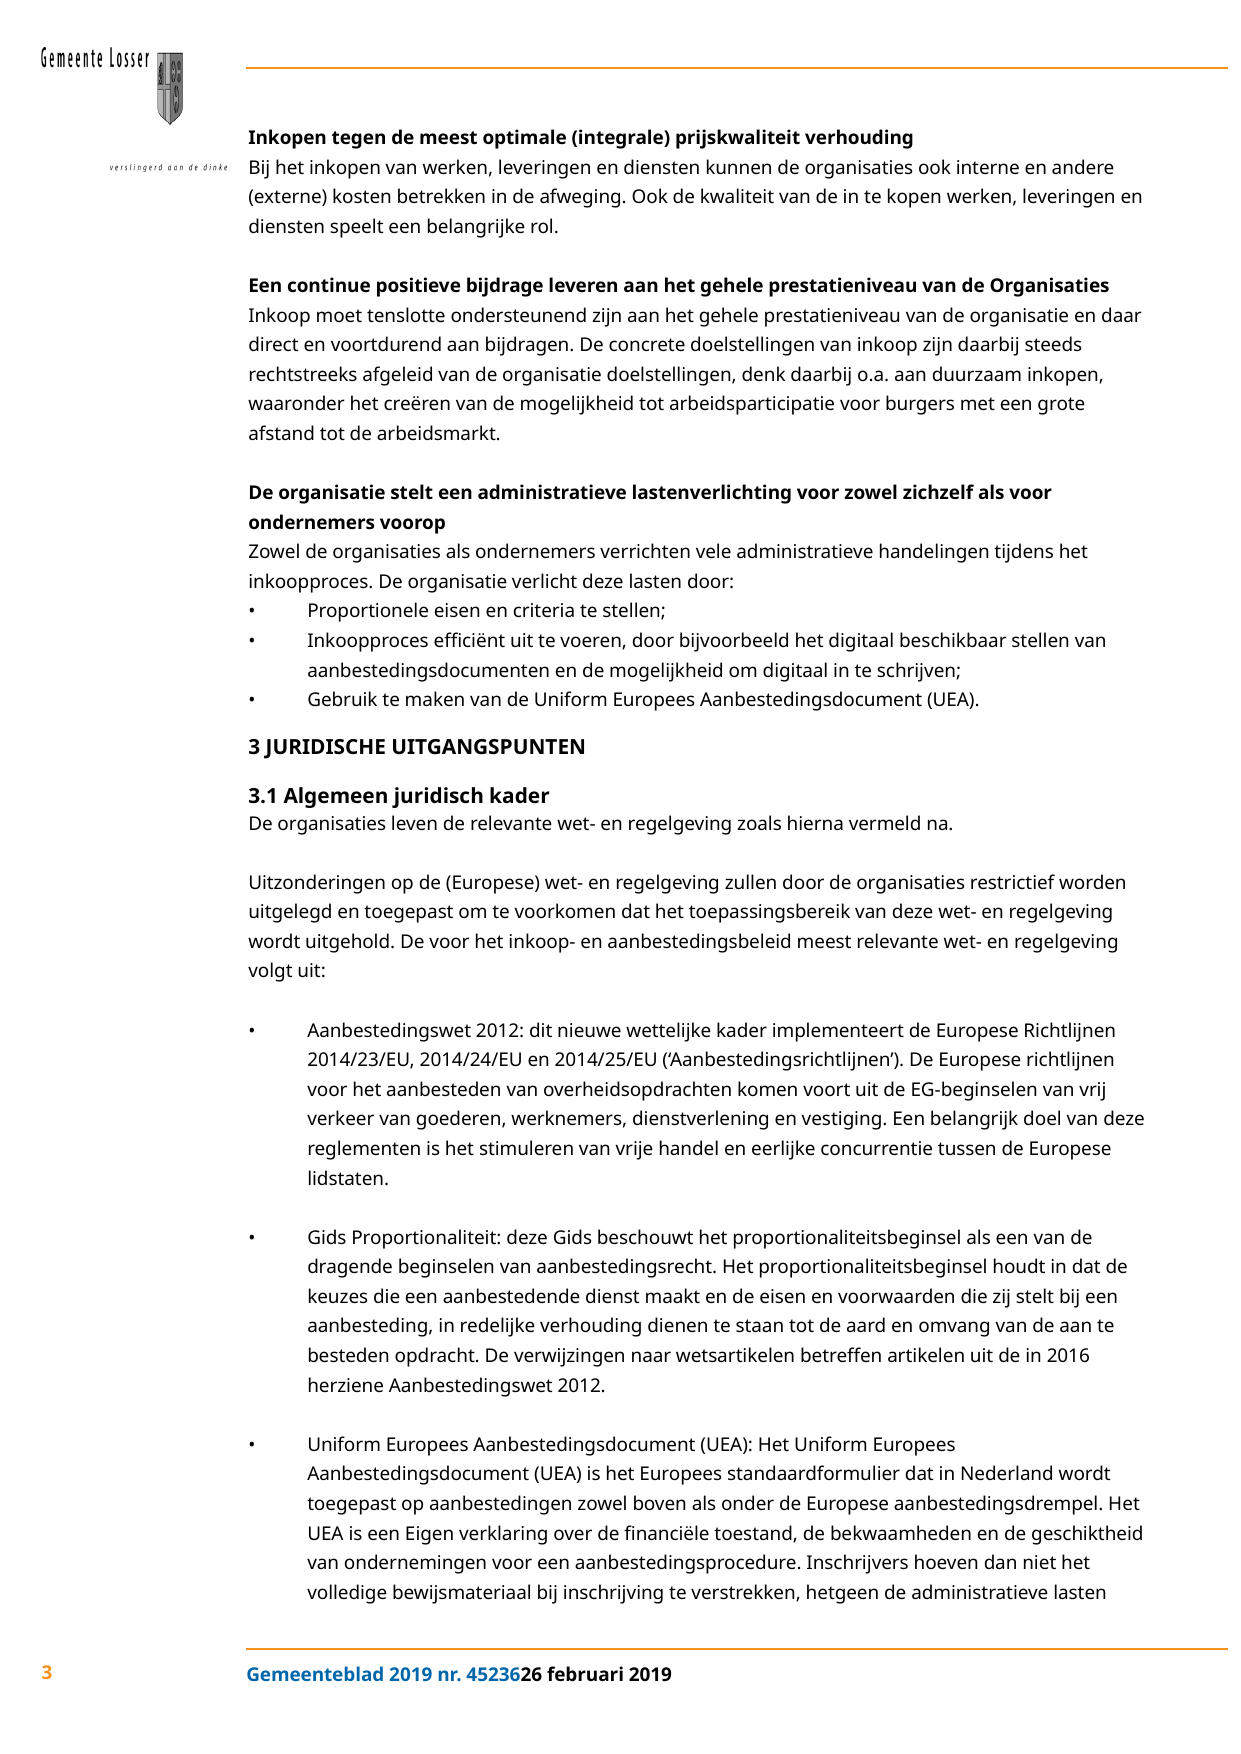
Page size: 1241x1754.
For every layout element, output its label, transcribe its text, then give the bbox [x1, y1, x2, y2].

list Proportionele eisen en criteria te stellen; [248, 598, 1152, 623]
text Zowel de organisaties als ondernemers verrichten vele administratieve handelingen tijdens het inkoopproces. De organisatie verlicht deze lasten door: [248, 538, 1152, 594]
list Gebruik te maken van de Uniform Europees Aanbestedingsdocument (UEA). [248, 686, 1152, 712]
text Uitzonderingen op de (Europese) wet- en regelgeving zullen door de organisaties restrictief worden uitgelegd en toegepast om te voorkomen dat het toepassingsbereik van deze wet- en regelgeving wordt uitgehold. De voor het inkoop- en aanbestedingsbeleid meest relevante wet- en regelgeving volgt uit: [248, 869, 1152, 983]
text 3 JURIDISCHE UITGANGSPUNTEN [248, 732, 1152, 761]
text Een continue positieve bijdrage leveren aan het gehele prestatieniveau van de Organisaties [248, 272, 1152, 298]
text De organisaties leven de relevante wet- en regelgeving zoals hierna vermeld na. [248, 810, 1152, 836]
text 3.1 Algemeen juridisch kader [248, 781, 1152, 810]
list Uniform Europees Aanbestedingsdocument (UEA): Het Uniform Europees Aanbestedingsdocument (UEA) is het Europees standaardformulier dat in Nederland wordt toegepast op aanbestedingen zowel boven als onder de Europese aanbestedingsdrempel. Het UEA is een Eigen verklaring over de financiële toestand, de bekwaamheden en de geschiktheid van ondernemingen voor een aanbestedingsprocedure. Inschrijvers hoeven dan niet het volledige bewijsmateriaal bij inschrijving te verstrekken, hetgeen de administratieve lasten [248, 1431, 1152, 1605]
text Bij het inkopen van werken, leveringen en diensten kunnen de organisaties ook interne en andere (externe) kosten betrekken in de afweging. Ook de kwaliteit van de in te kopen werken, leveringen en diensten speelt een belangrijke rol. [248, 154, 1152, 239]
list Gids Proportionaliteit: deze Gids beschouwt het proportionaliteitsbeginsel als een van de dragende beginselen van aanbestedingsrecht. Het proportionaliteitsbeginsel houdt in dat de keuzes die een aanbestedende dienst maakt en de eisen en voorwaarden die zij stelt bij een aanbesteding, in redelijke verhouding dienen te staan tot de aard en omvang van de aan te besteden opdracht. De verwijzingen naar wetsartikelen betreffen artikelen uit de in 2016 herziene Aanbestedingswet 2012. [248, 1224, 1152, 1398]
picture [41, 47, 231, 172]
list Aanbestedingswet 2012: dit nieuwe wettelijke kader implementeert de Europese Richtlijnen 2014/23/EU, 2014/24/EU en 2014/25/EU (‘Aanbestedingsrichtlijnen’). De Europese richtlijnen voor het aanbesteden van overheidsopdrachten komen voort uit de EG-beginselen van vrij verkeer van goederen, werknemers, dienstverlening en vestiging. Een belangrijk doel van deze reglementen is het stimuleren van vrije handel en eerlijke concurrentie tussen de Europese lidstaten. [248, 1017, 1152, 1191]
text Inkoop moet tenslotte ondersteunend zijn aan het gehele prestatieniveau van de organisatie en daar direct en voortdurend aan bijdragen. De concrete doelstellingen van inkoop zijn daarbij steeds rechtstreeks afgeleid van de organisatie doelstellingen, denk daarbij o.a. aan duurzaam inkopen, waaronder het creëren van de mogelijkheid tot arbeidsparticipatie voor burgers met een grote afstand tot de arbeidsmarkt. [248, 302, 1152, 446]
list Inkoopproces efficiënt uit te voeren, door bijvoorbeeld het digitaal beschikbaar stellen van aanbestedingsdocumenten en de mogelijkheid om digitaal in te schrijven; [248, 627, 1152, 683]
text De organisatie stelt een administratieve lastenverlichting voor zowel zichzelf als voor ondernemers voorop [248, 479, 1152, 535]
text Inkopen tegen de meest optimale (integrale) prijskwaliteit verhouding [248, 124, 1152, 150]
